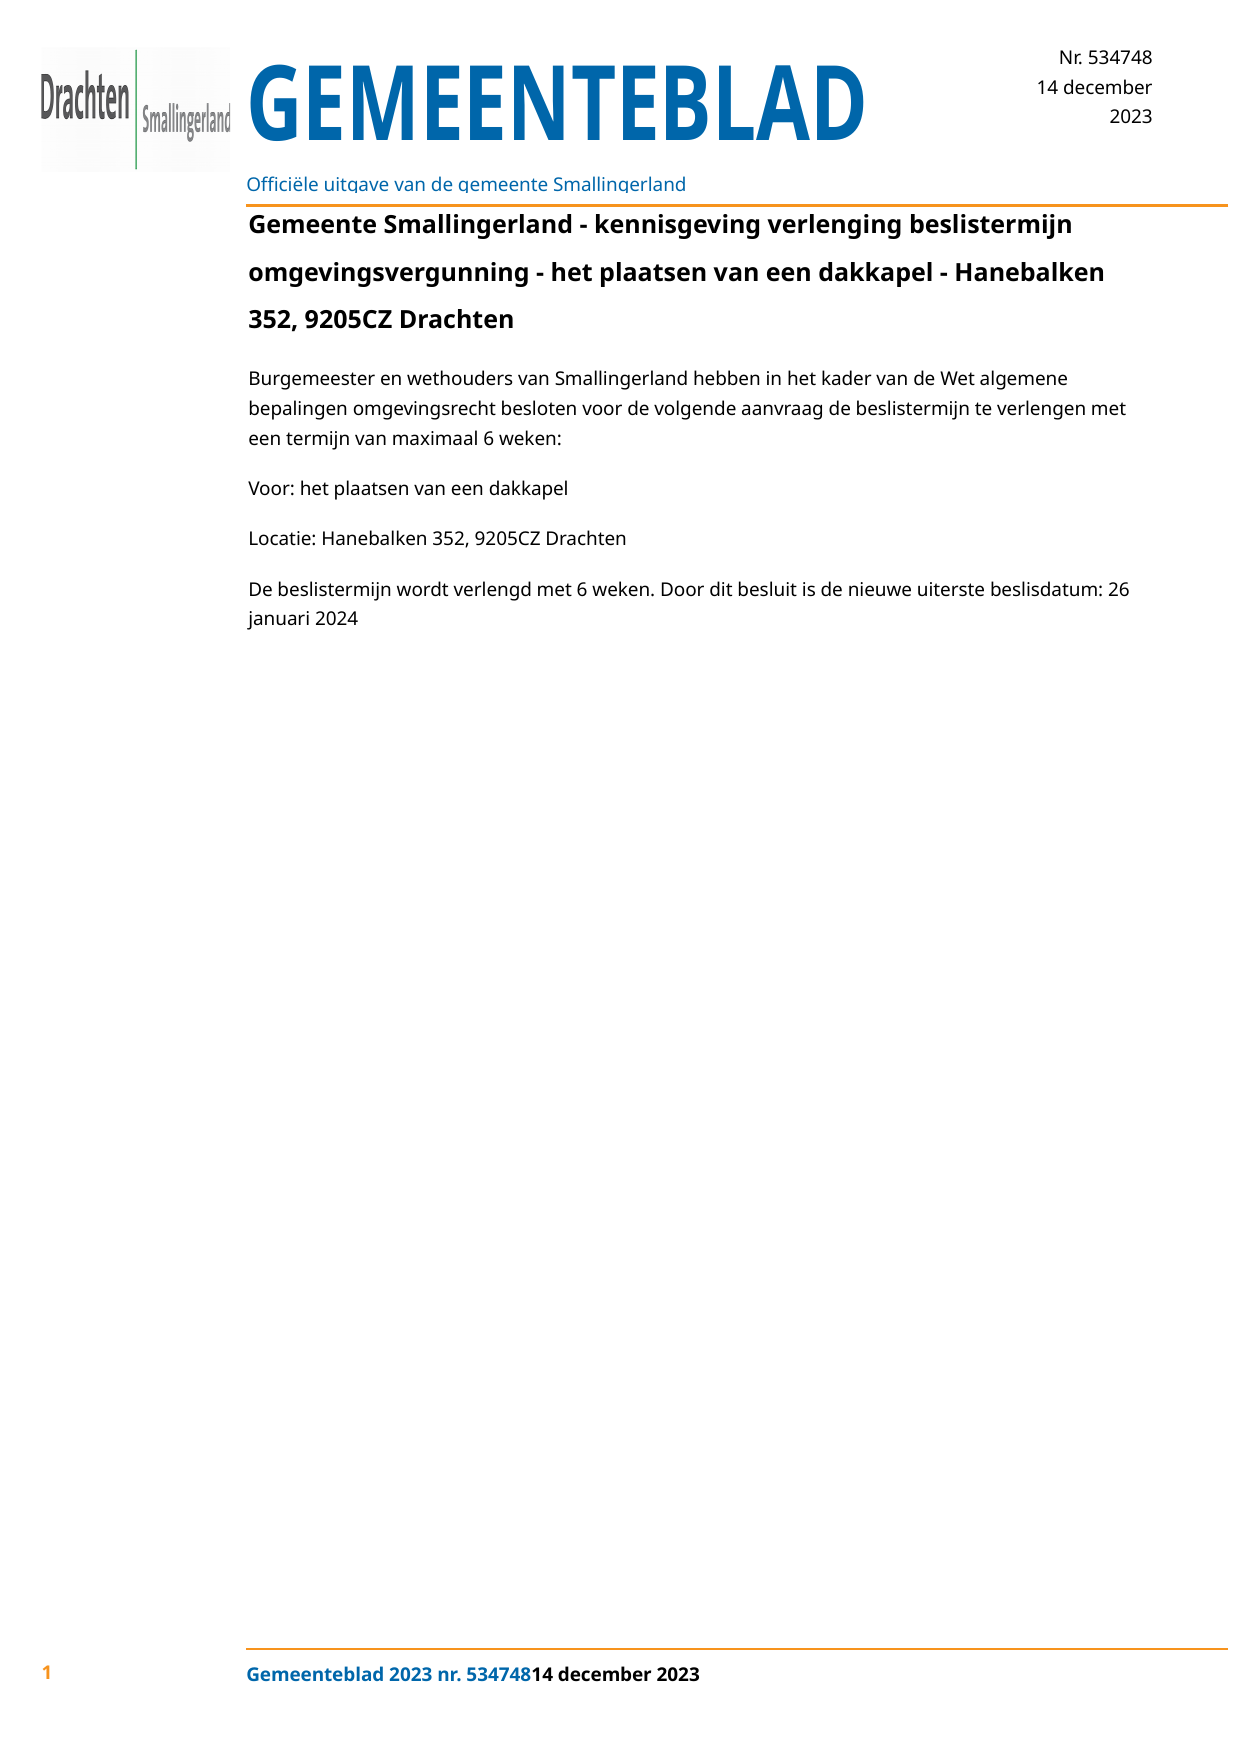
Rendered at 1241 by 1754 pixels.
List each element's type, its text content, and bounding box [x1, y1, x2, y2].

text Voor: het plaatsen van een dakkapel [248, 475, 1152, 501]
text De beslistermijn wordt verlengd met 6 weken. Door dit besluit is de nieuwe uiterste beslisdatum: 26 januari 2024 [248, 576, 1152, 631]
text Locatie: Hanebalken 352, 9205CZ Drachten [248, 526, 1152, 551]
picture [41, 47, 231, 172]
text Gemeente Smallingerland - kennisgeving verlenging beslistermijn omgevingsvergunning - het plaatsen van een dakkapel - Hanebalken 352, 9205CZ Drachten [248, 207, 1152, 336]
text Burgemeester en wethouders van Smallingerland hebben in het kader van de Wet algemene bepalingen omgevingsrecht besloten voor de volgende aanvraag de beslistermijn te verlengen met een termijn van maximaal 6 weken: [248, 366, 1152, 450]
